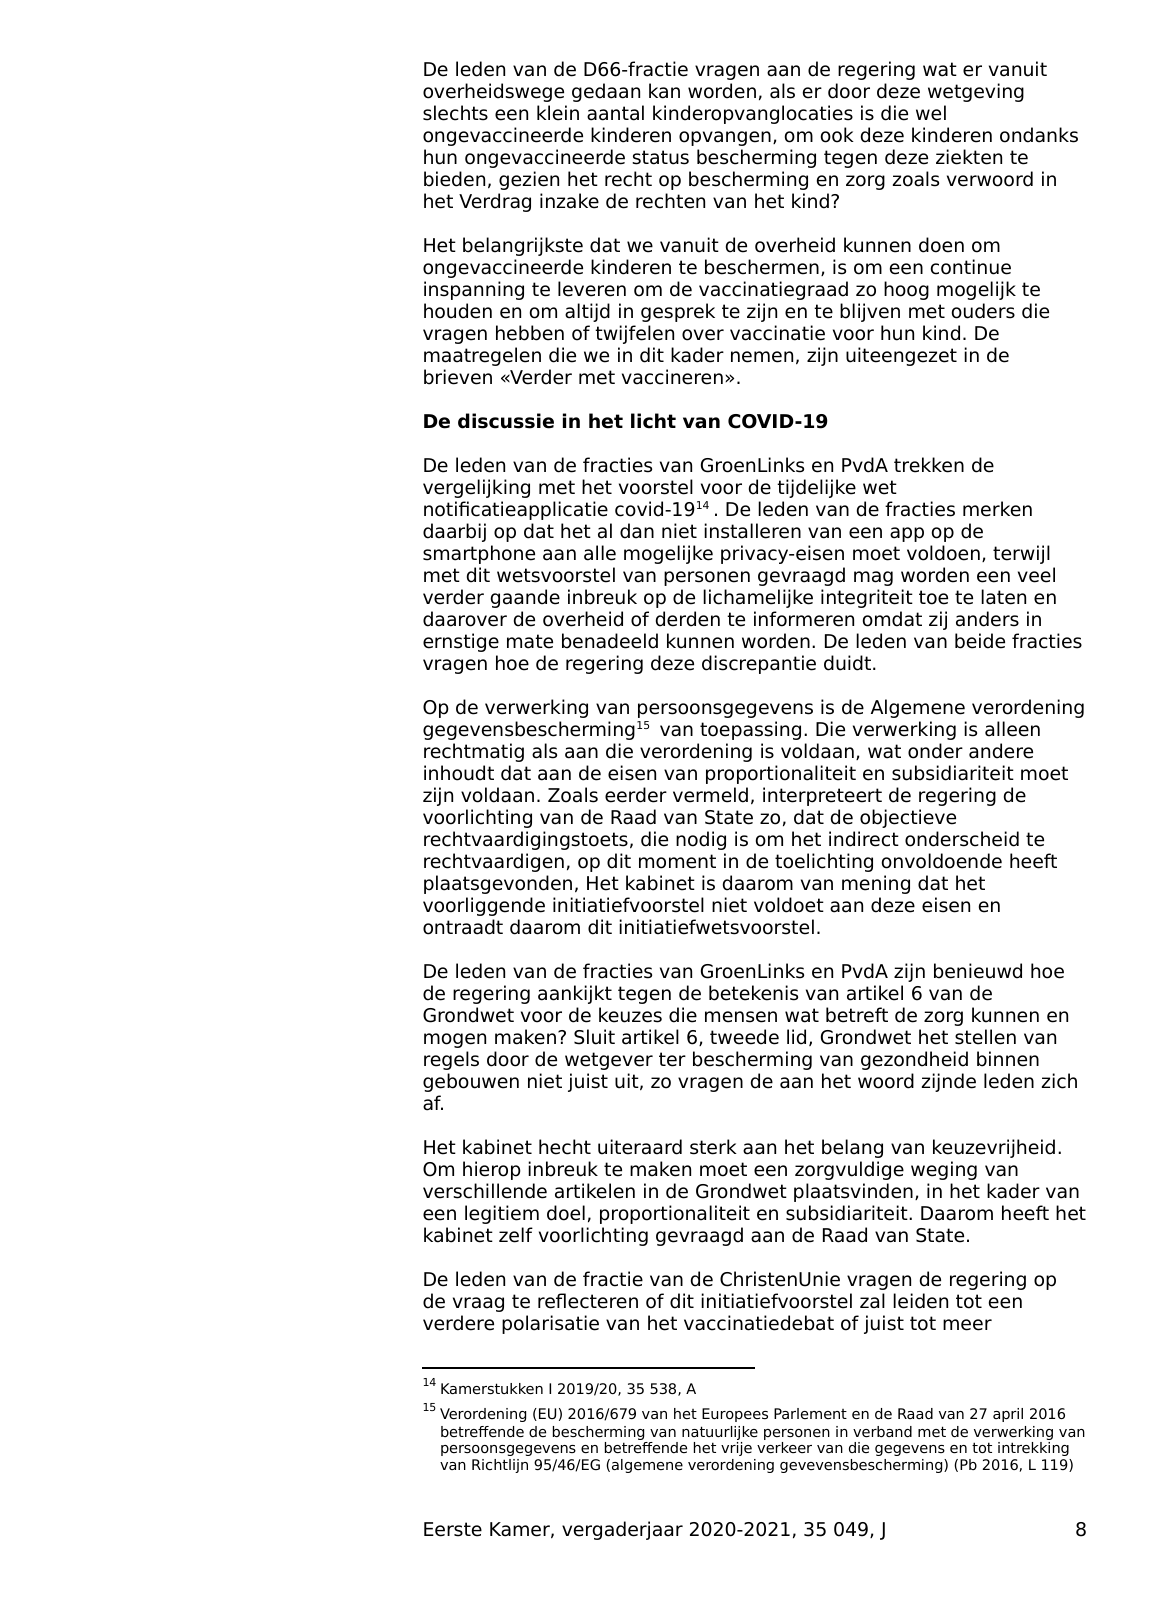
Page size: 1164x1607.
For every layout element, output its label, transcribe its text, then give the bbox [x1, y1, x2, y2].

text De leden van de fractie van de ChristenUnie vragen de regering op de vraag te reflecteren of dit initiatiefvoorstel zal leiden tot een verdere polarisatie van het vaccinatiedebat of juist tot meer [422, 1269, 1087, 1335]
text De leden van de D66-fractie vragen aan de regering wat er vanuit overheidswege gedaan kan worden, als er door deze wetgeving slechts een klein aantal kinderopvanglocaties is die wel ongevaccineerde kinderen opvangen, om ook deze kinderen ondanks hun ongevaccineerde status bescherming tegen deze ziekten te bieden, gezien het recht op bescherming en zorg zoals verwoord in het Verdrag inzake de rechten van het kind? [422, 59, 1087, 213]
text Het kabinet hecht uiteraard sterk aan het belang van keuzevrijheid. Om hierop inbreuk te maken moet een zorgvuldige weging van verschillende artikelen in de Grondwet plaatsvinden, in het kader van een legitiem doel, proportionaliteit en subsidiariteit. Daarom heeft het kabinet zelf voorlichting gevraagd aan de Raad van State. [422, 1137, 1087, 1247]
text Kamerstukken I 2019/20, 35 538, A [422, 1377, 1087, 1399]
text Het belangrijkste dat we vanuit de overheid kunnen doen om ongevaccineerde kinderen te beschermen, is om een continue inspanning te leveren om de vaccinatiegraad zo hoog mogelijk te houden en om altijd in gesprek te zijn en te blijven met ouders die vragen hebben of twijfelen over vaccinatie voor hun kind. De maatregelen die we in dit kader nemen, zijn uiteengezet in de brieven «Verder met vaccineren». [422, 235, 1087, 389]
subtitle De discussie in het licht van COVID-19 [422, 411, 1087, 433]
text De leden van de fracties van GroenLinks en PvdA zijn benieuwd hoe de regering aankijkt tegen de betekenis van artikel 6 van de Grondwet voor de keuzes die mensen wat betreft de zorg kunnen en mogen maken? Sluit artikel 6, tweede lid, Grondwet het stellen van regels door de wetgever ter bescherming van gezondheid binnen gebouwen niet juist uit, zo vragen de aan het woord zijnde leden zich af. [422, 961, 1087, 1115]
text De leden van de fracties van GroenLinks en PvdA trekken de vergelijking met het voorstel voor de tijdelijke wet notificatieapplicatie covid-19. De leden van de fracties merken daarbij op dat het al dan niet installeren van een app op de smartphone aan alle mogelijke privacy-eisen moet voldoen, terwijl met dit wetsvoorstel van personen gevraagd mag worden een veel verder gaande inbreuk op de lichamelijke integriteit toe te laten en daarover de overheid of derden te informeren omdat zij anders in ernstige mate benadeeld kunnen worden. De leden van beide fracties vragen hoe de regering deze discrepantie duidt. [422, 455, 1087, 675]
text Verordening (EU) 2016/679 van het Europees Parlement en de Raad van 27 april 2016 betreffende de bescherming van natuurlijke personen in verband met de verwerking van persoonsgegevens en betreffende het vrije verkeer van die gegevens en tot intrekking van Richtlijn 95/46/EG (algemene verordening gevevensbescherming) (Pb 2016, L 119) [422, 1402, 1087, 1474]
text Op de verwerking van persoonsgegevens is de Algemene verordening gegevensbescherming van toepassing. Die verwerking is alleen rechtmatig als aan die verordening is voldaan, wat onder andere inhoudt dat aan de eisen van proportionaliteit en subsidiariteit moet zijn voldaan. Zoals eerder vermeld, interpreteert de regering de voorlichting van de Raad van State zo, dat de objectieve rechtvaardigingstoets, die nodig is om het indirect onderscheid te rechtvaardigen, op dit moment in de toelichting onvoldoende heeft plaatsgevonden, Het kabinet is daarom van mening dat het voorliggende initiatiefvoorstel niet voldoet aan deze eisen en ontraadt daarom dit initiatiefwetsvoorstel. [422, 697, 1087, 939]
